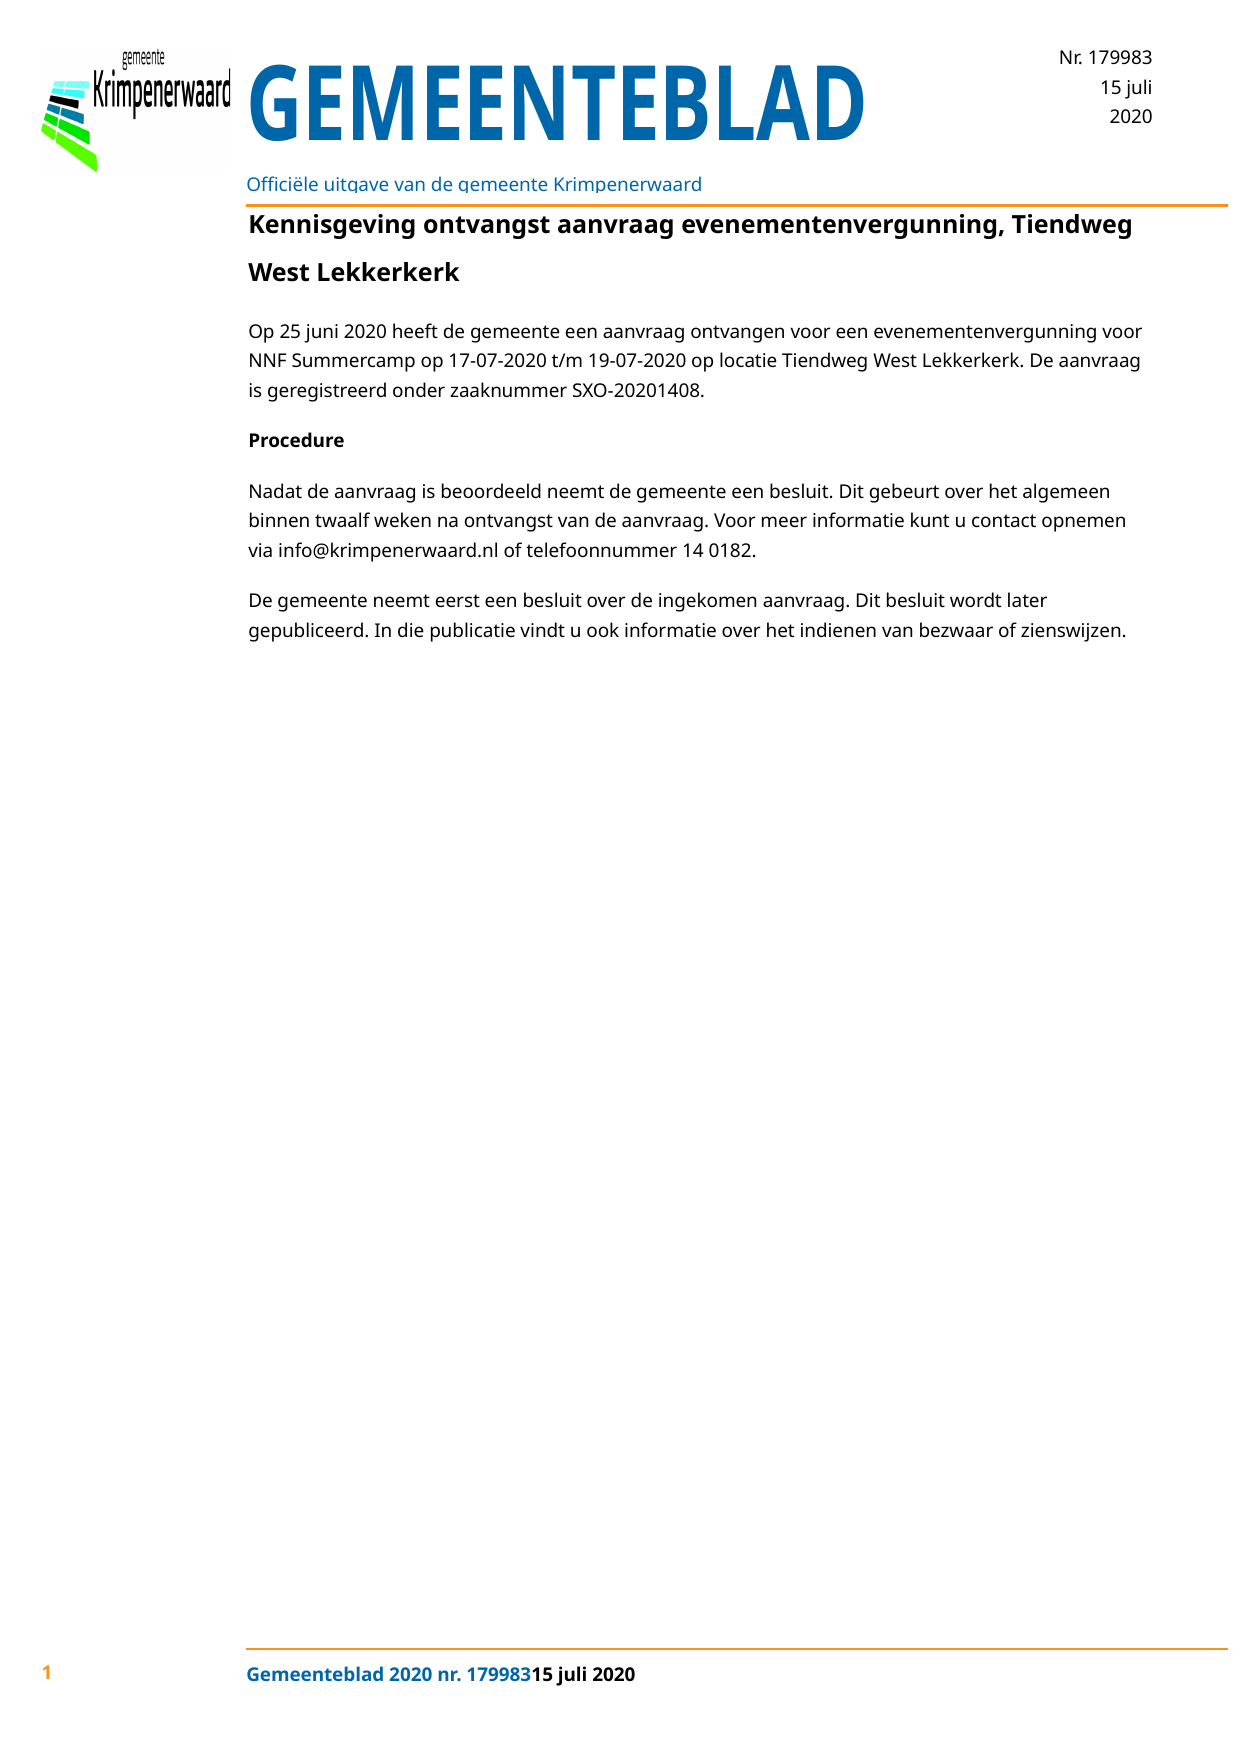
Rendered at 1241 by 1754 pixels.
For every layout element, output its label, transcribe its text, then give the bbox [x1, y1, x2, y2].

text Nadat de aanvraag is beoordeeld neemt de gemeente een besluit. Dit gebeurt over het algemeen binnen twaalf weken na ontvangst van de aanvraag. Voor meer informatie kunt u contact opnemen via info@krimpenerwaard.nl of telefoonnummer 14 0182. [248, 478, 1152, 563]
picture [41, 47, 231, 172]
text De gemeente neemt eerst een besluit over de ingekomen aanvraag. Dit besluit wordt later gepubliceerd. In die publicatie vindt u ook informatie over het indienen van bezwaar of zienswijzen. [248, 587, 1152, 643]
text Kennisgeving ontvangst aanvraag evenementenvergunning, Tiendweg West Lekkerkerk [248, 207, 1152, 288]
text Op 25 juni 2020 heeft de gemeente een aanvraag ontvangen voor een evenementenvergunning voor NNF Summercamp op 17-07-2020 t/m 19-07-2020 op locatie Tiendweg West Lekkerkerk. De aanvraag is geregistreerd onder zaaknummer SXO-20201408. [248, 318, 1152, 403]
text Procedure [248, 427, 1152, 453]
